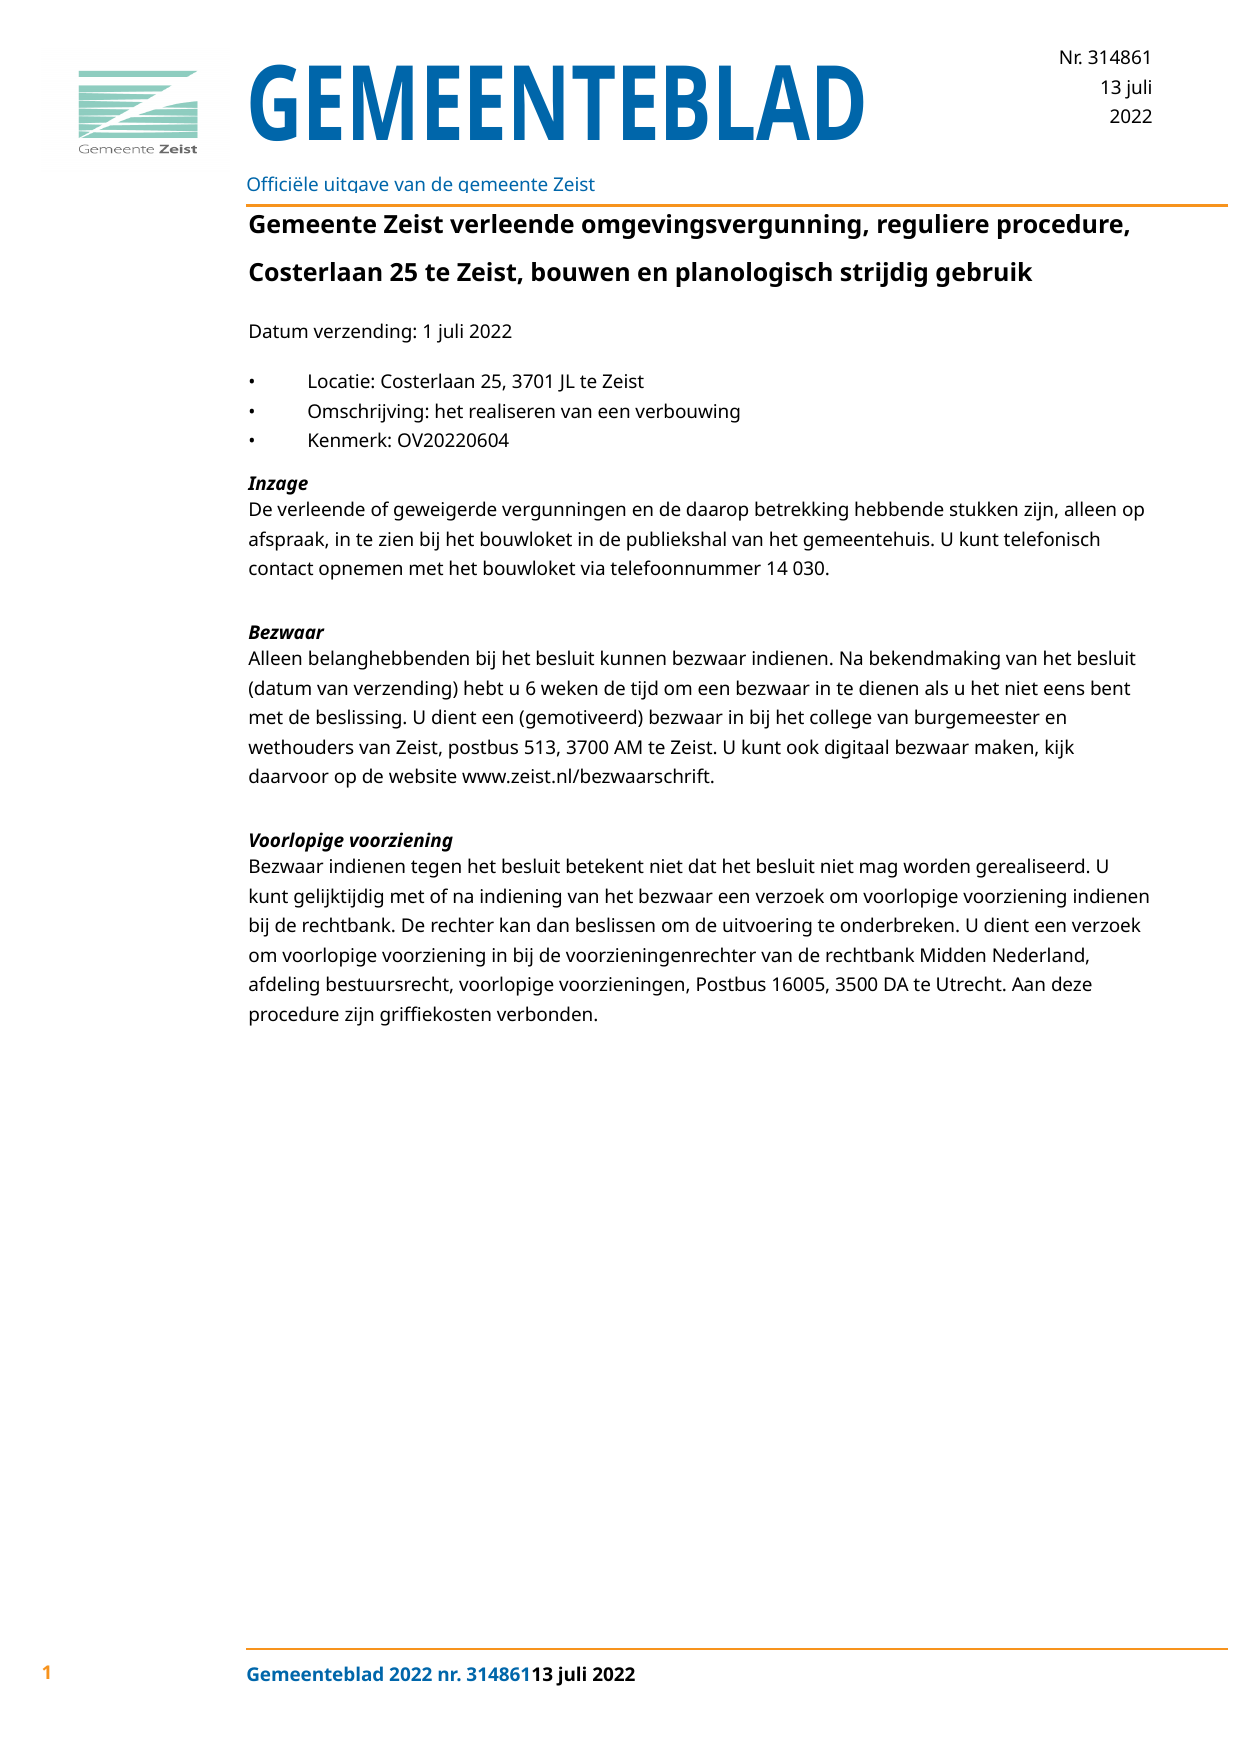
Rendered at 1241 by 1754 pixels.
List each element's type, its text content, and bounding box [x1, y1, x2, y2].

text Gemeente Zeist verleende omgevingsvergunning, reguliere procedure, Costerlaan 25 te Zeist, bouwen en planologisch strijdig gebruik [248, 207, 1152, 288]
text Datum verzending: 1 juli 2022 [248, 318, 1152, 344]
text Inzage [248, 471, 1152, 496]
list Kenmerk: OV20220604 [248, 427, 1152, 453]
text Bezwaar indienen tegen het besluit betekent niet dat het besluit niet mag worden gerealiseerd. U kunt gelijktijdig met of na indiening van het bezwaar een verzoek om voorlopige voorziening indienen bij de rechtbank. De rechter kan dan beslissen om de uitvoering te onderbreken. U dient een verzoek om voorlopige voorziening in bij de voorzieningenrechter van de rechtbank Midden Nederland, afdeling bestuursrecht, voorlopige voorzieningen, Postbus 16005, 3500 DA te Utrecht. Aan deze procedure zijn griffiekosten verbonden. [248, 853, 1152, 1027]
text Voorlopige voorziening [248, 827, 1152, 853]
text Alleen belanghebbenden bij het besluit kunnen bezwaar indienen. Na bekendmaking van het besluit (datum van verzending) hebt u 6 weken de tijd om een bezwaar in te dienen als u het niet eens bent met de beslissing. U dient een (gemotiveerd) bezwaar in bij het college van burgemeester en wethouders van Zeist, postbus 513, 3700 AM te Zeist. U kunt ook digitaal bezwaar maken, kijk daarvoor op de website www.zeist.nl/bezwaarschrift. [248, 645, 1152, 789]
text De verleende of geweigerde vergunningen en de daarop betrekking hebbende stukken zijn, alleen op afspraak, in te zien bij het bouwloket in de publiekshal van het gemeentehuis. U kunt telefonisch contact opnemen met het bouwloket via telefoonnummer 14 030. [248, 496, 1152, 581]
list Locatie: Costerlaan 25, 3701 JL te Zeist [248, 368, 1152, 394]
list Omschrijving: het realiseren van een verbouwing [248, 398, 1152, 424]
picture [41, 47, 231, 172]
text Bezwaar [248, 619, 1152, 645]
